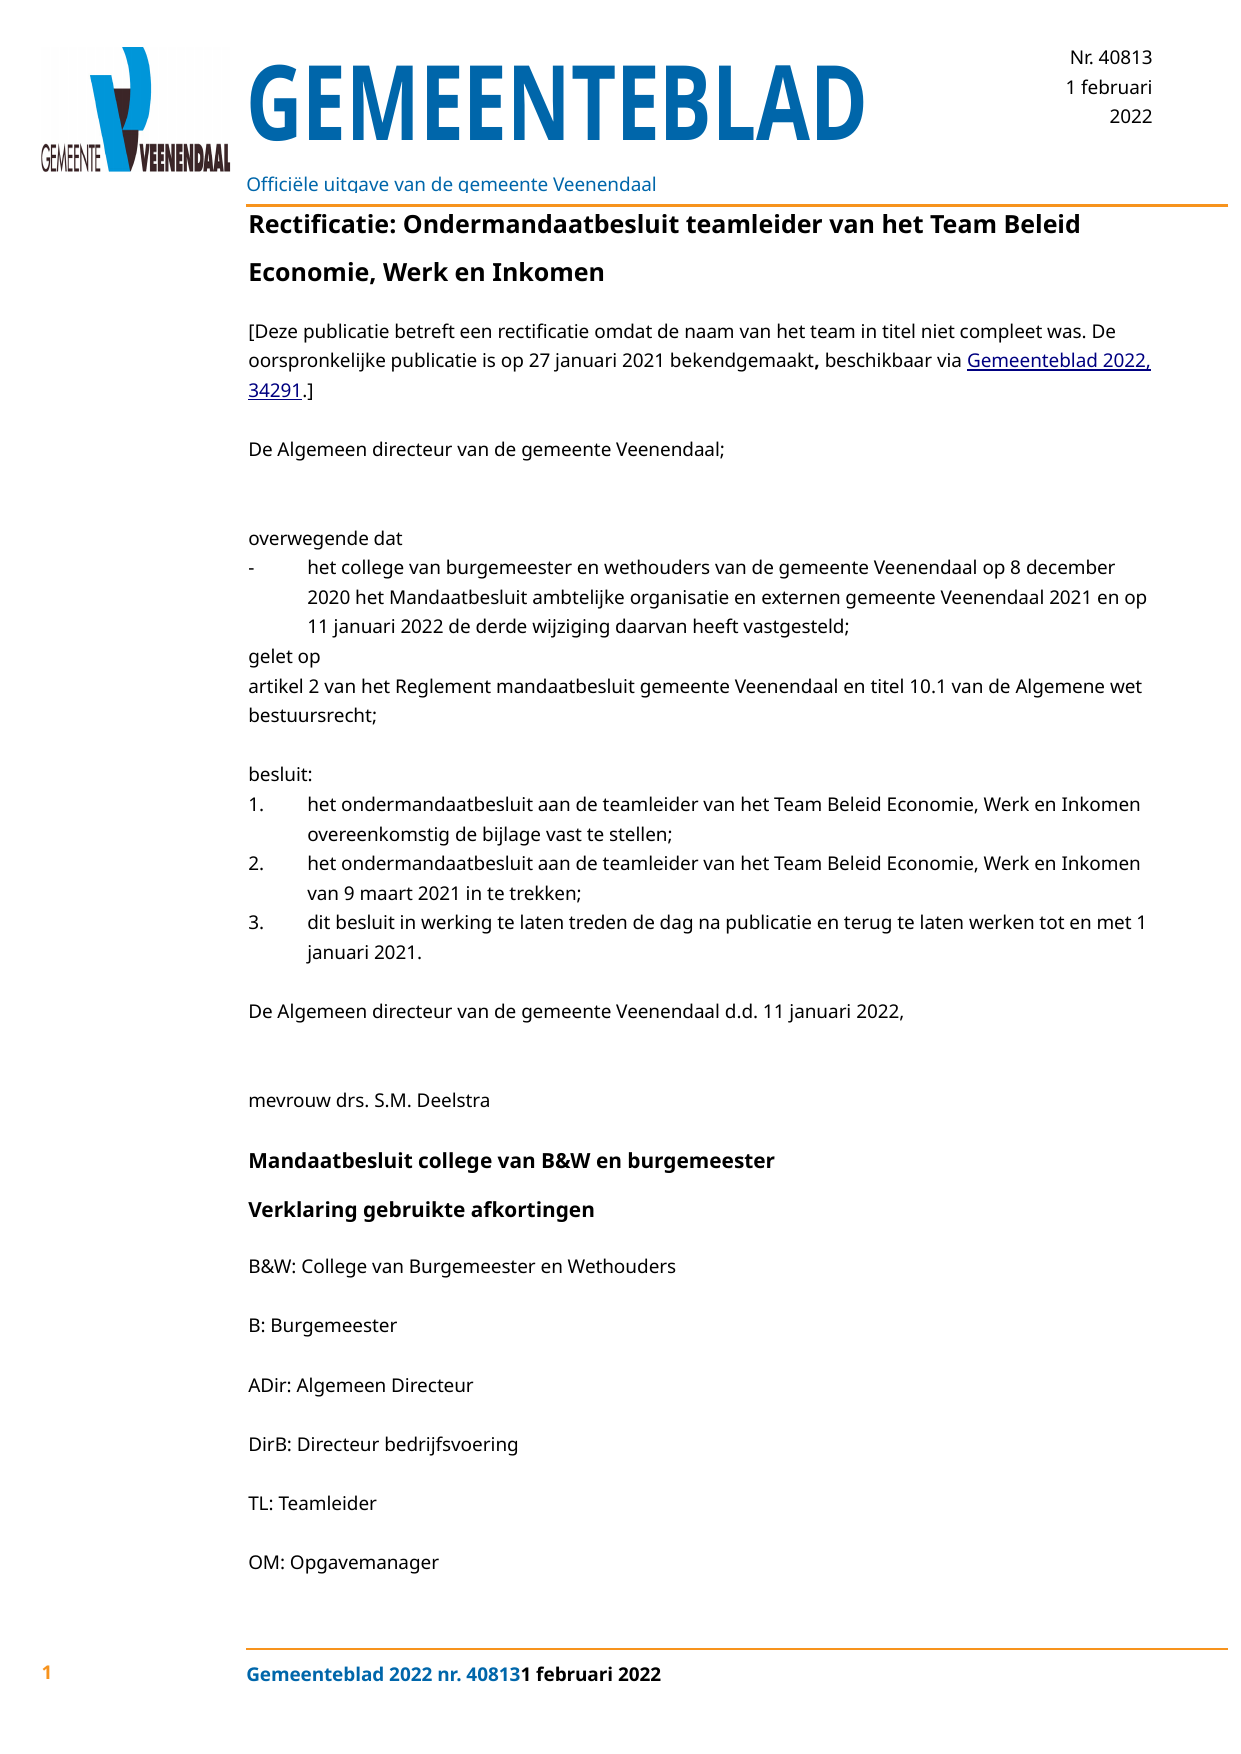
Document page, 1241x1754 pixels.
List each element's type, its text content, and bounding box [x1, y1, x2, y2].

list het ondermandaatbesluit aan de teamleider van het Team Beleid Economie, Werk en Inkomen overeenkomstig de bijlage vast te stellen; [248, 791, 1152, 847]
picture [123, 47, 231, 172]
text [Deze publicatie betreft een rectificatie omdat de naam van het team in titel niet compleet was. De oorspronkelijke publicatie is op 27 januari 2021 bekendgemaakt, beschikbaar via Gemeenteblad 2022, 34291.] [248, 318, 1152, 403]
list het college van burgemeester en wethouders van de gemeente Veenendaal op 8 december 2020 het Mandaatbesluit ambtelijke organisatie en externen gemeente Veenendaal 2021 en op 11 januari 2022 de derde wijziging daarvan heeft vastgesteld; [248, 554, 1152, 639]
text De Algemeen directeur van de gemeente Veenendaal; [248, 436, 1152, 462]
text ADir: Algemeen Directeur [248, 1372, 1152, 1398]
list dit besluit in werking te laten treden de dag na publicatie en terug te laten werken tot en met 1 januari 2021. [248, 909, 1152, 965]
text mevrouw drs. S.M. Deelstra [248, 1087, 1152, 1113]
text B&W: College van Burgemeester en Wethouders [248, 1253, 1152, 1279]
text DirB: Directeur bedrijfsvoering [248, 1431, 1152, 1457]
text overwegende dat [248, 525, 1152, 551]
text besluit: [248, 762, 1152, 787]
text Verklaring gebruikte afkortingen [248, 1196, 1152, 1224]
text Mandaatbesluit college van B&W en burgemeester [248, 1146, 1152, 1175]
text Rectificatie: Ondermandaatbesluit teamleider van het Team Beleid Economie, Werk en Inkomen [248, 207, 1152, 288]
text artikel 2 van het Reglement mandaatbesluit gemeente Veenendaal en titel 10.1 van de Algemene wet bestuursrecht; [248, 673, 1152, 728]
text De Algemeen directeur van de gemeente Veenendaal d.d. 11 januari 2022, [248, 998, 1152, 1024]
text B: Burgemeester [248, 1313, 1152, 1338]
text TL: Teamleider [248, 1490, 1152, 1516]
picture [41, 47, 130, 172]
list het ondermandaatbesluit aan de teamleider van het Team Beleid Economie, Werk en Inkomen van 9 maart 2021 in te trekken; [248, 850, 1152, 906]
text OM: Opgavemanager [248, 1549, 1152, 1575]
text gelet op [248, 643, 1152, 669]
